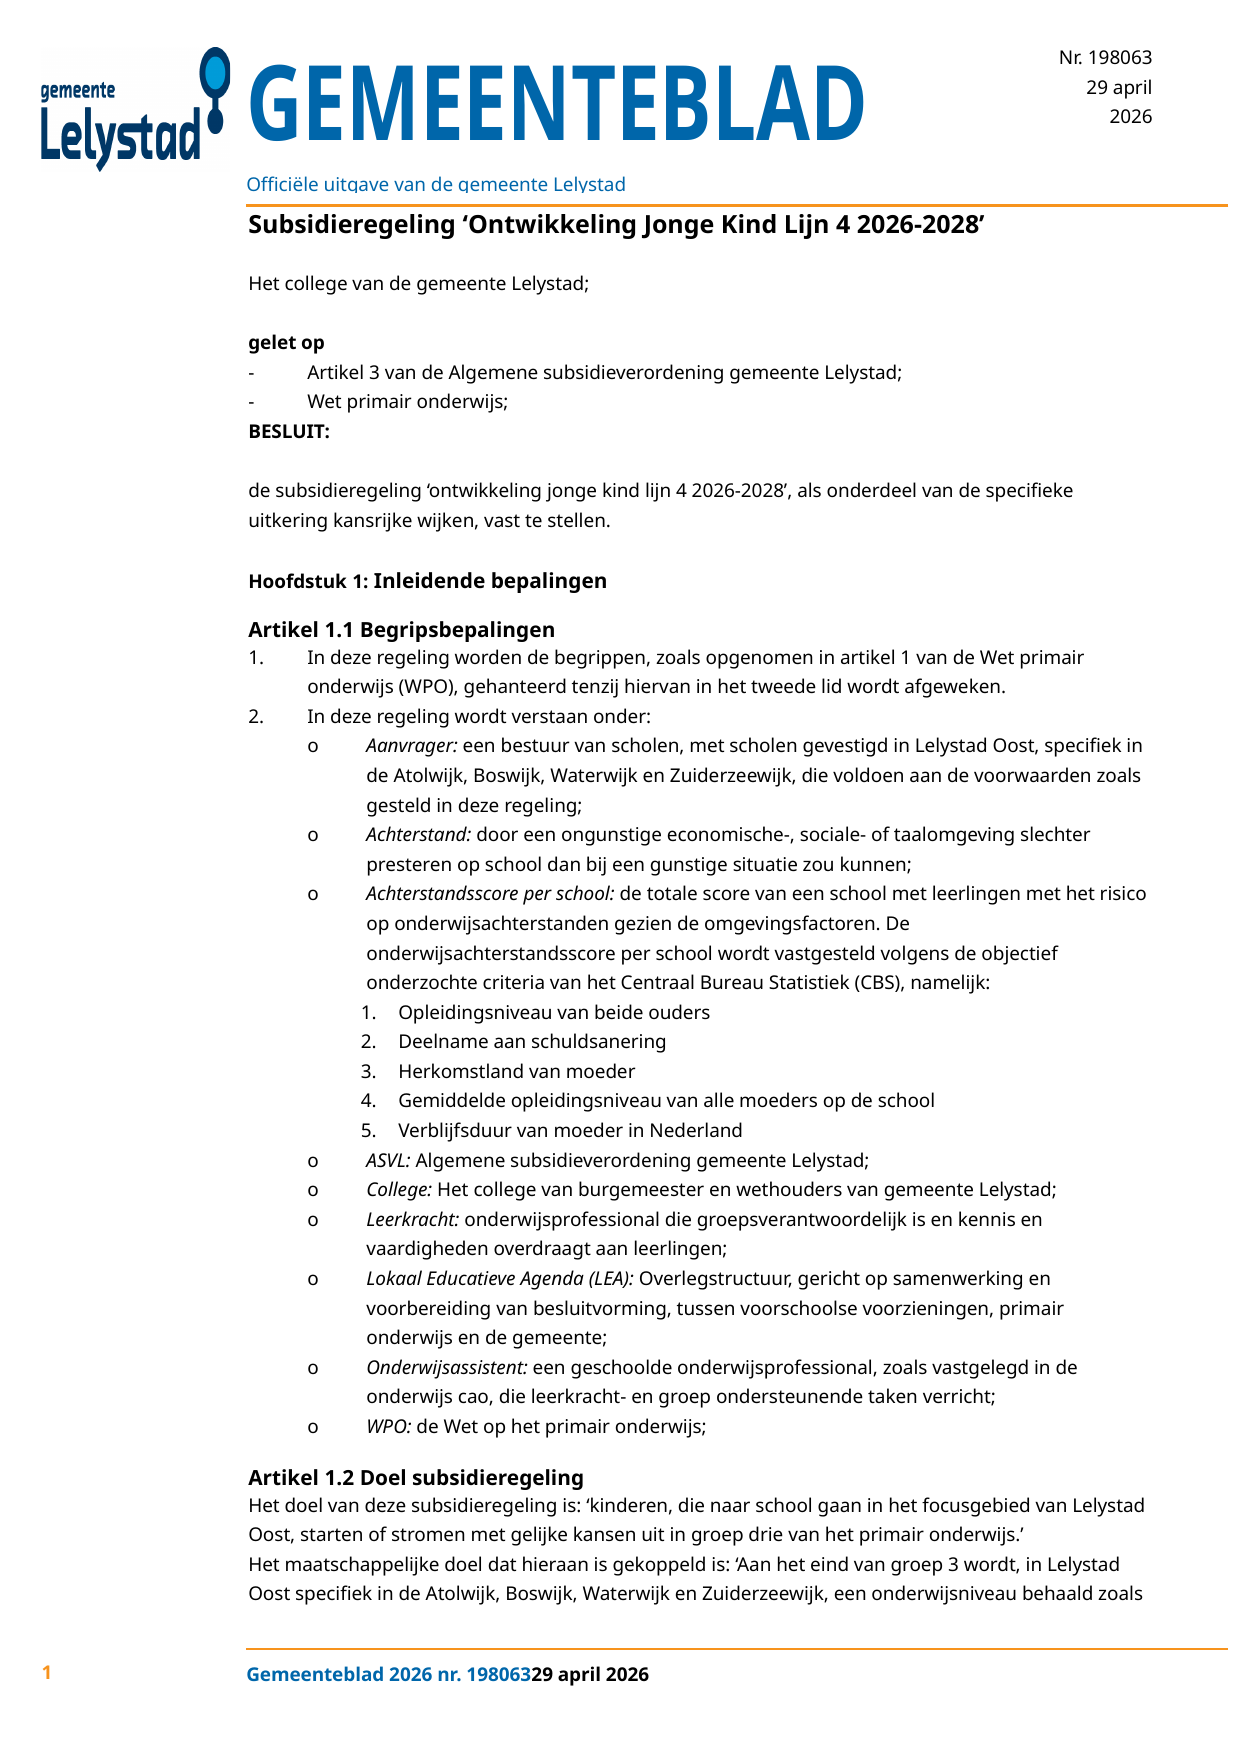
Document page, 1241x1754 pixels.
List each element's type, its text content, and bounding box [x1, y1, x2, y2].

text Het college van de gemeente Lelystad; [248, 270, 1152, 296]
text de subsidieregeling ‘ontwikkeling jonge kind lijn 4 2026-2028’, als onderdeel van de specifieke uitkering kansrijke wijken, vast te stellen. [248, 477, 1152, 533]
list Lokaal Educatieve Agenda (LEA): Overlegstructuur, gericht op samenwerking en voorbereiding van besluitvorming, tussen voorschoolse voorzieningen, primair onderwijs en de gemeente; [307, 1265, 1152, 1350]
text Het doel van deze subsidieregeling is: ‘kinderen, die naar school gaan in het focusgebied van Lelystad Oost, starten of stromen met gelijke kansen uit in groep drie van het primair onderwijs.’ [248, 1492, 1152, 1547]
text Artikel 1.1 Begripsbepalingen [248, 615, 1152, 644]
picture [41, 47, 231, 172]
list In deze regeling wordt verstaan onder: [248, 703, 1152, 729]
text Subsidieregeling ‘Ontwikkeling Jonge Kind Lijn 4 2026-2028’ [248, 207, 1152, 241]
list Opleidingsniveau van beide ouders [361, 999, 1152, 1024]
list In deze regeling worden de begrippen, zoals opgenomen in artikel 1 van de Wet primair onderwijs (WPO), gehanteerd tenzij hiervan in het tweede lid wordt afgeweken. [248, 644, 1152, 699]
text Hoofdstuk 1: Inleidende bepalingen [248, 566, 1152, 594]
list WPO: de Wet op het primair onderwijs; [307, 1413, 1152, 1439]
text BESLUIT: [248, 418, 1152, 444]
text Het maatschappelijke doel dat hieraan is gekoppeld is: ‘Aan het eind van groep 3 wordt, in Lelystad Oost specifiek in de Atolwijk, Boswijk, Waterwijk en Zuiderzeewijk, een onderwijsniveau behaald zoals [248, 1551, 1152, 1606]
list Achterstand: door een ongunstige economische-, sociale- of taalomgeving slechter presteren op school dan bij een gunstige situatie zou kunnen; [307, 821, 1152, 877]
list Onderwijsassistent: een geschoolde onderwijsprofessional, zoals vastgelegd in de onderwijs cao, die leerkracht- en groep ondersteunende taken verricht; [307, 1354, 1152, 1409]
text Artikel 1.2 Doel subsidieregeling [248, 1463, 1152, 1492]
list Aanvrager: een bestuur van scholen, met scholen gevestigd in Lelystad Oost, specifiek in de Atolwijk, Boswijk, Waterwijk en Zuiderzeewijk, die voldoen aan de voorwaarden zoals gesteld in deze regeling; [307, 733, 1152, 817]
list Artikel 3 van de Algemene subsidieverordening gemeente Lelystad; [248, 359, 1152, 385]
list Verblijfsduur van moeder in Nederland [361, 1117, 1152, 1143]
list Herkomstland van moeder [361, 1058, 1152, 1084]
list ASVL: Algemene subsidieverordening gemeente Lelystad; [307, 1147, 1152, 1172]
list Achterstandsscore per school: de totale score van een school met leerlingen met het risico op onderwijsachterstanden gezien de omgevingsfactoren. De onderwijsachterstandsscore per school wordt vastgesteld volgens de objectief onderzochte criteria van het Centraal Bureau Statistiek (CBS), namelijk: [307, 881, 1152, 995]
list Wet primair onderwijs; [248, 389, 1152, 414]
list College: Het college van burgemeester en wethouders van gemeente Lelystad; [307, 1176, 1152, 1202]
text gelet op [248, 329, 1152, 355]
list Gemiddelde opleidingsniveau van alle moeders op de school [361, 1088, 1152, 1113]
list Deelname aan schuldsanering [361, 1028, 1152, 1054]
list Leerkracht: onderwijsprofessional die groepsverantwoordelijk is en kennis en vaardigheden overdraagt aan leerlingen; [307, 1206, 1152, 1261]
